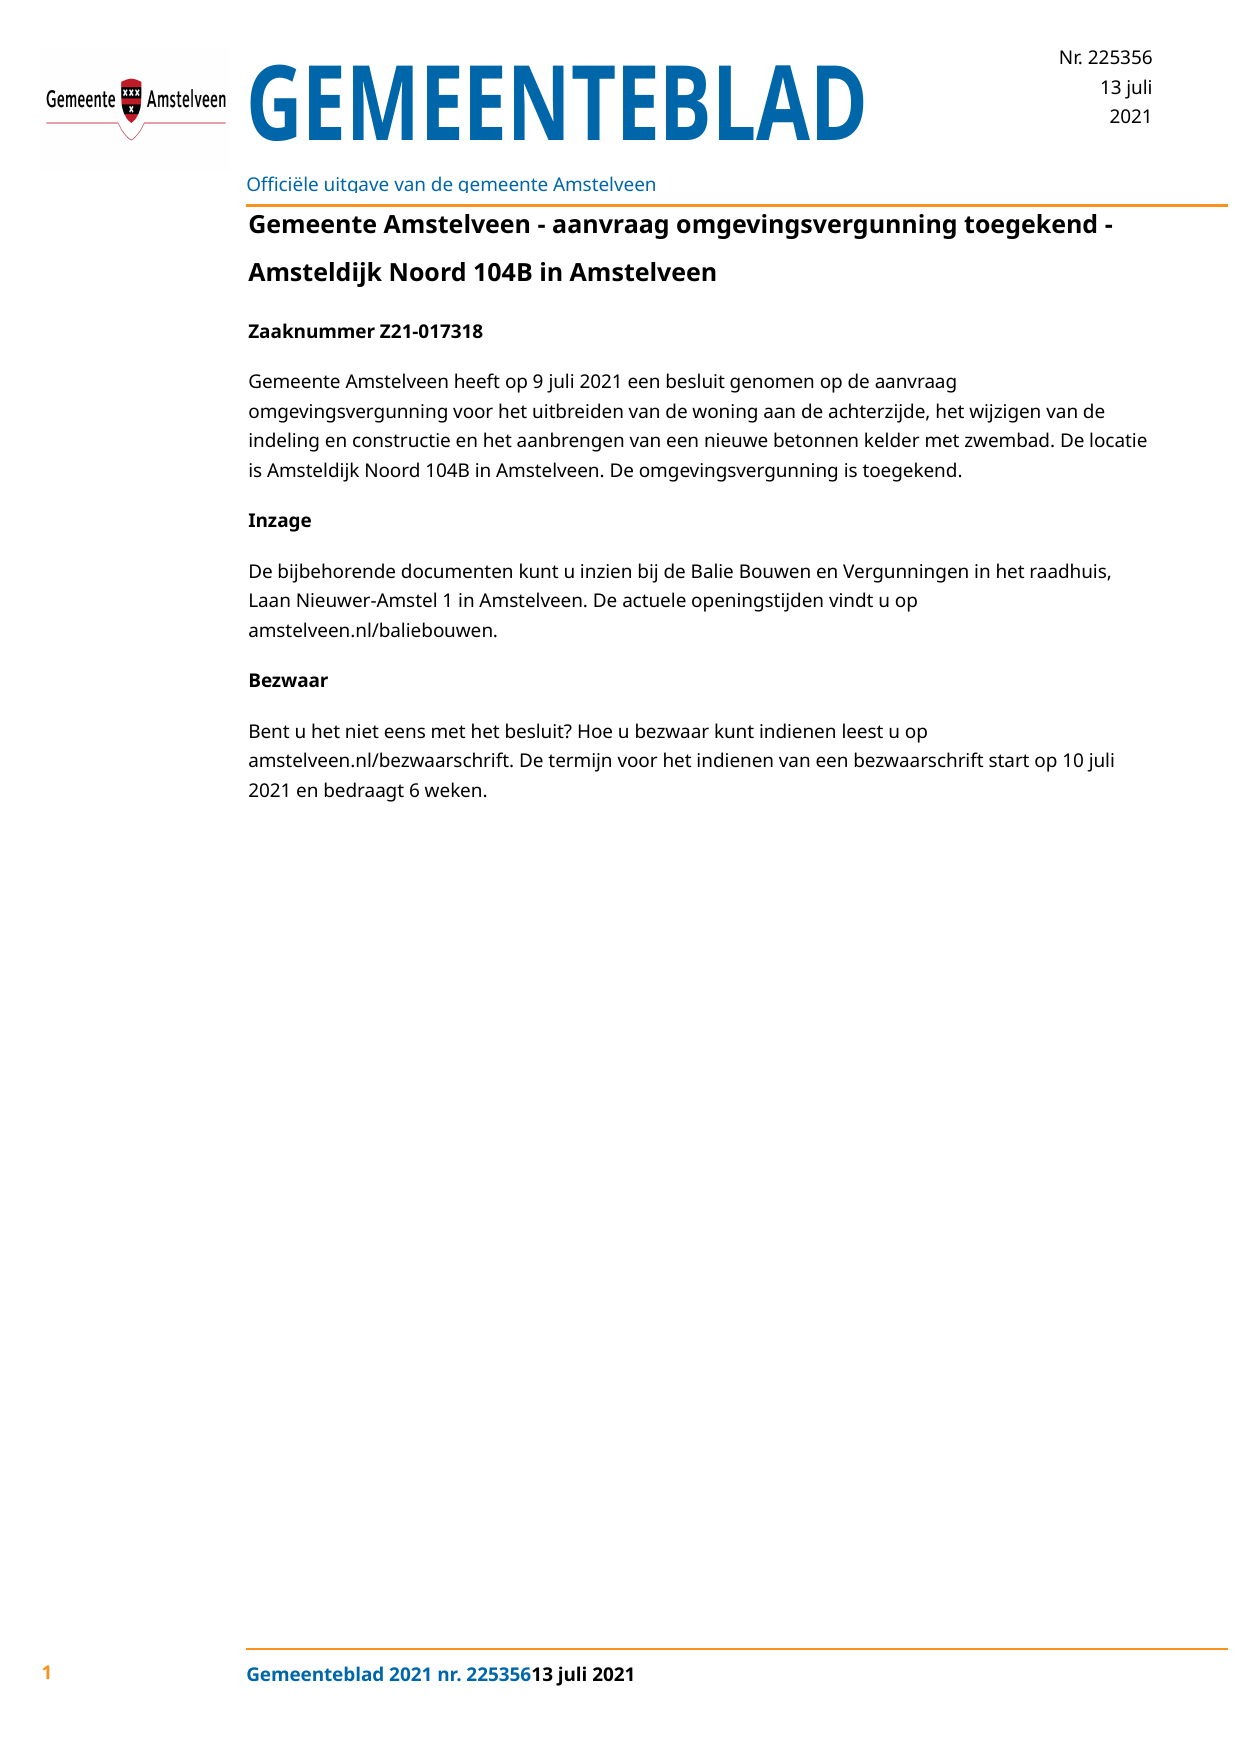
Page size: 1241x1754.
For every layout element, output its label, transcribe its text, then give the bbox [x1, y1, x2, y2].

text Inzage [248, 507, 1152, 533]
text Bent u het niet eens met het besluit? Hoe u bezwaar kunt indienen leest u op amstelveen.nl/bezwaarschrift. De termijn voor het indienen van een bezwaarschrift start op 10 juli 2021 en bedraagt 6 weken. [248, 718, 1152, 803]
text Gemeente Amstelveen heeft op 9 juli 2021 een besluit genomen op de aanvraag omgevingsvergunning voor het uitbreiden van de woning aan de achterzijde, het wijzigen van de indeling en constructie en het aanbrengen van een nieuwe betonnen kelder met zwembad. De locatie is Amsteldijk Noord 104B in Amstelveen. De omgevingsvergunning is toegekend. [248, 368, 1152, 483]
picture [41, 47, 231, 172]
text Zaaknummer Z21-017318 [248, 318, 1152, 344]
text Gemeente Amstelveen - aanvraag omgevingsvergunning toegekend - Amsteldijk Noord 104B in Amstelveen [248, 207, 1152, 288]
text De bijbehorende documenten kunt u inzien bij de Balie Bouwen en Vergunningen in het raadhuis, Laan Nieuwer-Amstel 1 in Amstelveen. De actuele openingstijden vindt u op amstelveen.nl/baliebouwen. [248, 558, 1152, 643]
text Bezwaar [248, 667, 1152, 693]
